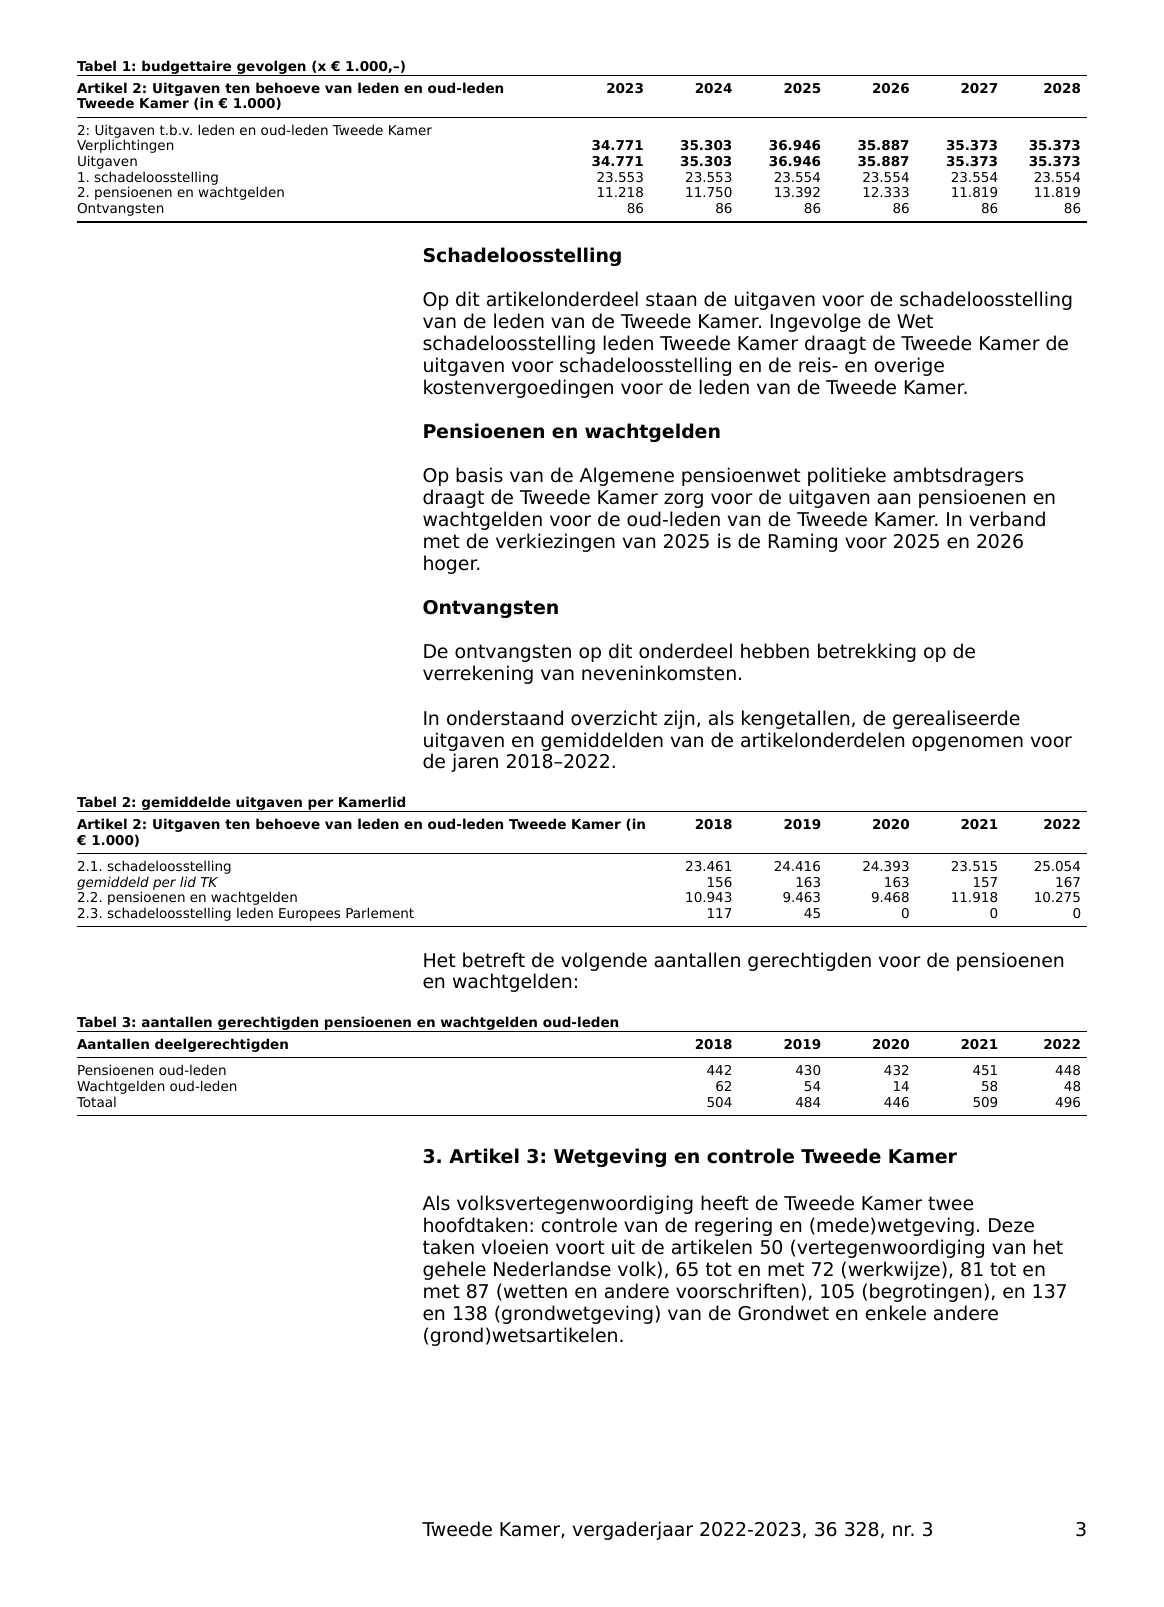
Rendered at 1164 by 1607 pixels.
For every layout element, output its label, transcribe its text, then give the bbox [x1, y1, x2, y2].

table_cell 163 [738, 874, 827, 890]
subtitle 3. Artikel 3: Wetgeving en controle Tweede Kamer [422, 1146, 1087, 1168]
table_cell 35.373 [1004, 154, 1087, 169]
table_cell 157 [915, 874, 1004, 890]
table_cell 23.554 [827, 170, 915, 185]
table_cell 446 [827, 1094, 915, 1115]
table_cell 2019 [738, 1032, 827, 1057]
table_cell 0 [1004, 906, 1087, 926]
table_cell 54 [738, 1079, 827, 1094]
table_cell Pensioenen oud-leden [77, 1058, 649, 1079]
table_cell 14 [827, 1079, 915, 1094]
table_cell 48 [1004, 1079, 1087, 1094]
text In onderstaand overzicht zijn, als kengetallen, de gerealiseerde uitgaven en gemiddelden van de artikelonderdelen opgenomen voor de jaren 2018–2022. [422, 707, 1087, 773]
subtitle Schadeloosstelling [422, 245, 1087, 267]
table_cell 86 [915, 201, 1004, 221]
table_cell 0 [915, 906, 1004, 926]
table_cell 86 [650, 201, 738, 221]
table_cell 58 [915, 1079, 1004, 1094]
table_cell 25.054 [1004, 854, 1087, 874]
table_cell 484 [738, 1094, 827, 1115]
table_cell 24.393 [827, 854, 915, 874]
table_cell 35.373 [915, 138, 1004, 154]
table_cell 2022 [1004, 1032, 1087, 1057]
table_cell 36.946 [738, 138, 827, 154]
table_cell 2020 [827, 1032, 915, 1057]
table_cell 45 [738, 906, 827, 926]
table_cell 86 [561, 201, 649, 221]
table_cell 2.2. pensioenen en wachtgelden [77, 890, 649, 906]
text Het betreft de volgende aantallen gerechtigden voor de pensioenen en wachtgelden: [422, 949, 1087, 993]
table_cell 496 [1004, 1094, 1087, 1115]
table_cell Totaal [77, 1094, 649, 1115]
table_cell 11.750 [650, 185, 738, 201]
table_cell 2018 [650, 812, 738, 853]
table_cell 1. schadeloosstelling [77, 170, 561, 185]
table_cell 13.392 [738, 185, 827, 201]
table_cell [738, 118, 827, 138]
table_cell Ontvangsten [77, 201, 561, 221]
table_cell 504 [650, 1094, 738, 1115]
table_cell 509 [915, 1094, 1004, 1115]
table_cell 430 [738, 1058, 827, 1079]
table_cell 156 [650, 874, 738, 890]
table_cell [1004, 118, 1087, 138]
table_cell 86 [1004, 201, 1087, 221]
table_cell gemiddeld per lid TK [77, 874, 649, 890]
table_cell 23.461 [650, 854, 738, 874]
table_cell 451 [915, 1058, 1004, 1079]
table_cell 34.771 [561, 154, 649, 169]
table_cell 36.946 [738, 154, 827, 169]
table_cell Uitgaven [77, 154, 561, 169]
table_cell [561, 118, 649, 138]
table_cell 2021 [915, 1032, 1004, 1057]
table_cell 35.373 [1004, 138, 1087, 154]
table_cell 2.1. schadeloosstelling [77, 854, 649, 874]
table_cell 23.553 [650, 170, 738, 185]
table_cell 2024 [650, 76, 738, 117]
table_cell 10.943 [650, 890, 738, 906]
table_cell 24.416 [738, 854, 827, 874]
table_cell 2021 [915, 812, 1004, 853]
table_cell 86 [827, 201, 915, 221]
table_cell 35.373 [915, 154, 1004, 169]
table_cell 2023 [561, 76, 649, 117]
table_cell 86 [738, 201, 827, 221]
table_cell 167 [1004, 874, 1087, 890]
table_header Tabel 2: gemiddelde uitgaven per Kamerlid [77, 795, 1087, 811]
table_cell 2018 [650, 1032, 738, 1057]
table_cell 9.468 [827, 890, 915, 906]
text Op dit artikelonderdeel staan de uitgaven voor de schadeloosstelling van de leden van de Tweede Kamer. Ingevolge de Wet schadeloosstelling leden Tweede Kamer draagt de Tweede Kamer de uitgaven voor schadeloosstelling en de reis- en overige kostenvergoedingen voor de leden van de Tweede Kamer. [422, 289, 1087, 399]
table_cell 2026 [827, 76, 915, 117]
table_cell 11.918 [915, 890, 1004, 906]
table_cell 23.554 [1004, 170, 1087, 185]
subtitle Ontvangsten [422, 597, 1087, 619]
table_cell 35.887 [827, 138, 915, 154]
table_cell Wachtgelden oud-leden [77, 1079, 649, 1094]
table_cell 432 [827, 1058, 915, 1079]
table_cell 442 [650, 1058, 738, 1079]
table_cell 62 [650, 1079, 738, 1094]
table_cell 0 [827, 906, 915, 926]
table_cell 2. pensioenen en wachtgelden [77, 185, 561, 201]
table_cell 2022 [1004, 812, 1087, 853]
text Op basis van de Algemene pensioenwet politieke ambtsdragers draagt de Tweede Kamer zorg voor de uitgaven aan pensioenen en wachtgelden voor de oud-leden van de Tweede Kamer. In verband met de verkiezingen van 2025 is de Raming voor 2025 en 2026 hoger. [422, 465, 1087, 575]
table_cell 117 [650, 906, 738, 926]
table_cell 163 [827, 874, 915, 890]
table_cell Aantallen deelgerechtigden [77, 1032, 649, 1057]
table_cell 23.554 [915, 170, 1004, 185]
table_cell 2: Uitgaven t.b.v. leden en oud-leden Tweede Kamer [77, 118, 561, 138]
text De ontvangsten op dit onderdeel hebben betrekking op de verrekening van neveninkomsten. [422, 641, 1087, 685]
table_cell 2027 [915, 76, 1004, 117]
table_cell 11.819 [915, 185, 1004, 201]
table_cell [827, 118, 915, 138]
table_cell 12.333 [827, 185, 915, 201]
table_cell Artikel 2: Uitgaven ten behoeve van leden en oud-leden Tweede Kamer (in € 1.000) [77, 76, 561, 117]
table_cell 2.3. schadeloosstelling leden Europees Parlement [77, 906, 649, 926]
table_cell [915, 118, 1004, 138]
subtitle Pensioenen en wachtgelden [422, 421, 1087, 443]
table_cell 2019 [738, 812, 827, 853]
table_cell 23.554 [738, 170, 827, 185]
table_header Tabel 3: aantallen gerechtigden pensioenen en wachtgelden oud-leden [77, 1015, 1087, 1031]
table_cell 448 [1004, 1058, 1087, 1079]
table_cell 35.303 [650, 138, 738, 154]
table_cell 23.553 [561, 170, 649, 185]
table_cell 35.303 [650, 154, 738, 169]
table_cell Verplichtingen [77, 138, 561, 154]
table_cell 2025 [738, 76, 827, 117]
table_cell 11.218 [561, 185, 649, 201]
table_cell [650, 118, 738, 138]
table_cell 23.515 [915, 854, 1004, 874]
text Als volksvertegenwoordiging heeft de Tweede Kamer twee hoofdtaken: controle van de regering en (mede)wetgeving. Deze taken vloeien voort uit de artikelen 50 (vertegenwoordiging van het gehele Nederlandse volk), 65 tot en met 72 (werkwijze), 81 tot en met 87 (wetten en andere voorschriften), 105 (begrotingen), en 137 en 138 (grondwetgeving) van de Grondwet en enkele andere (grond)wetsartikelen. [422, 1193, 1087, 1347]
table_cell Artikel 2: Uitgaven ten behoeve van leden en oud-leden Tweede Kamer (in € 1.000) [77, 812, 649, 853]
table_cell 34.771 [561, 138, 649, 154]
table_cell 11.819 [1004, 185, 1087, 201]
table_cell 35.887 [827, 154, 915, 169]
table_cell 9.463 [738, 890, 827, 906]
table_cell 2020 [827, 812, 915, 853]
table_cell 2028 [1004, 76, 1087, 117]
table_cell 10.275 [1004, 890, 1087, 906]
table_header Tabel 1: budgettaire gevolgen (x € 1.000,–) [77, 59, 1087, 75]
